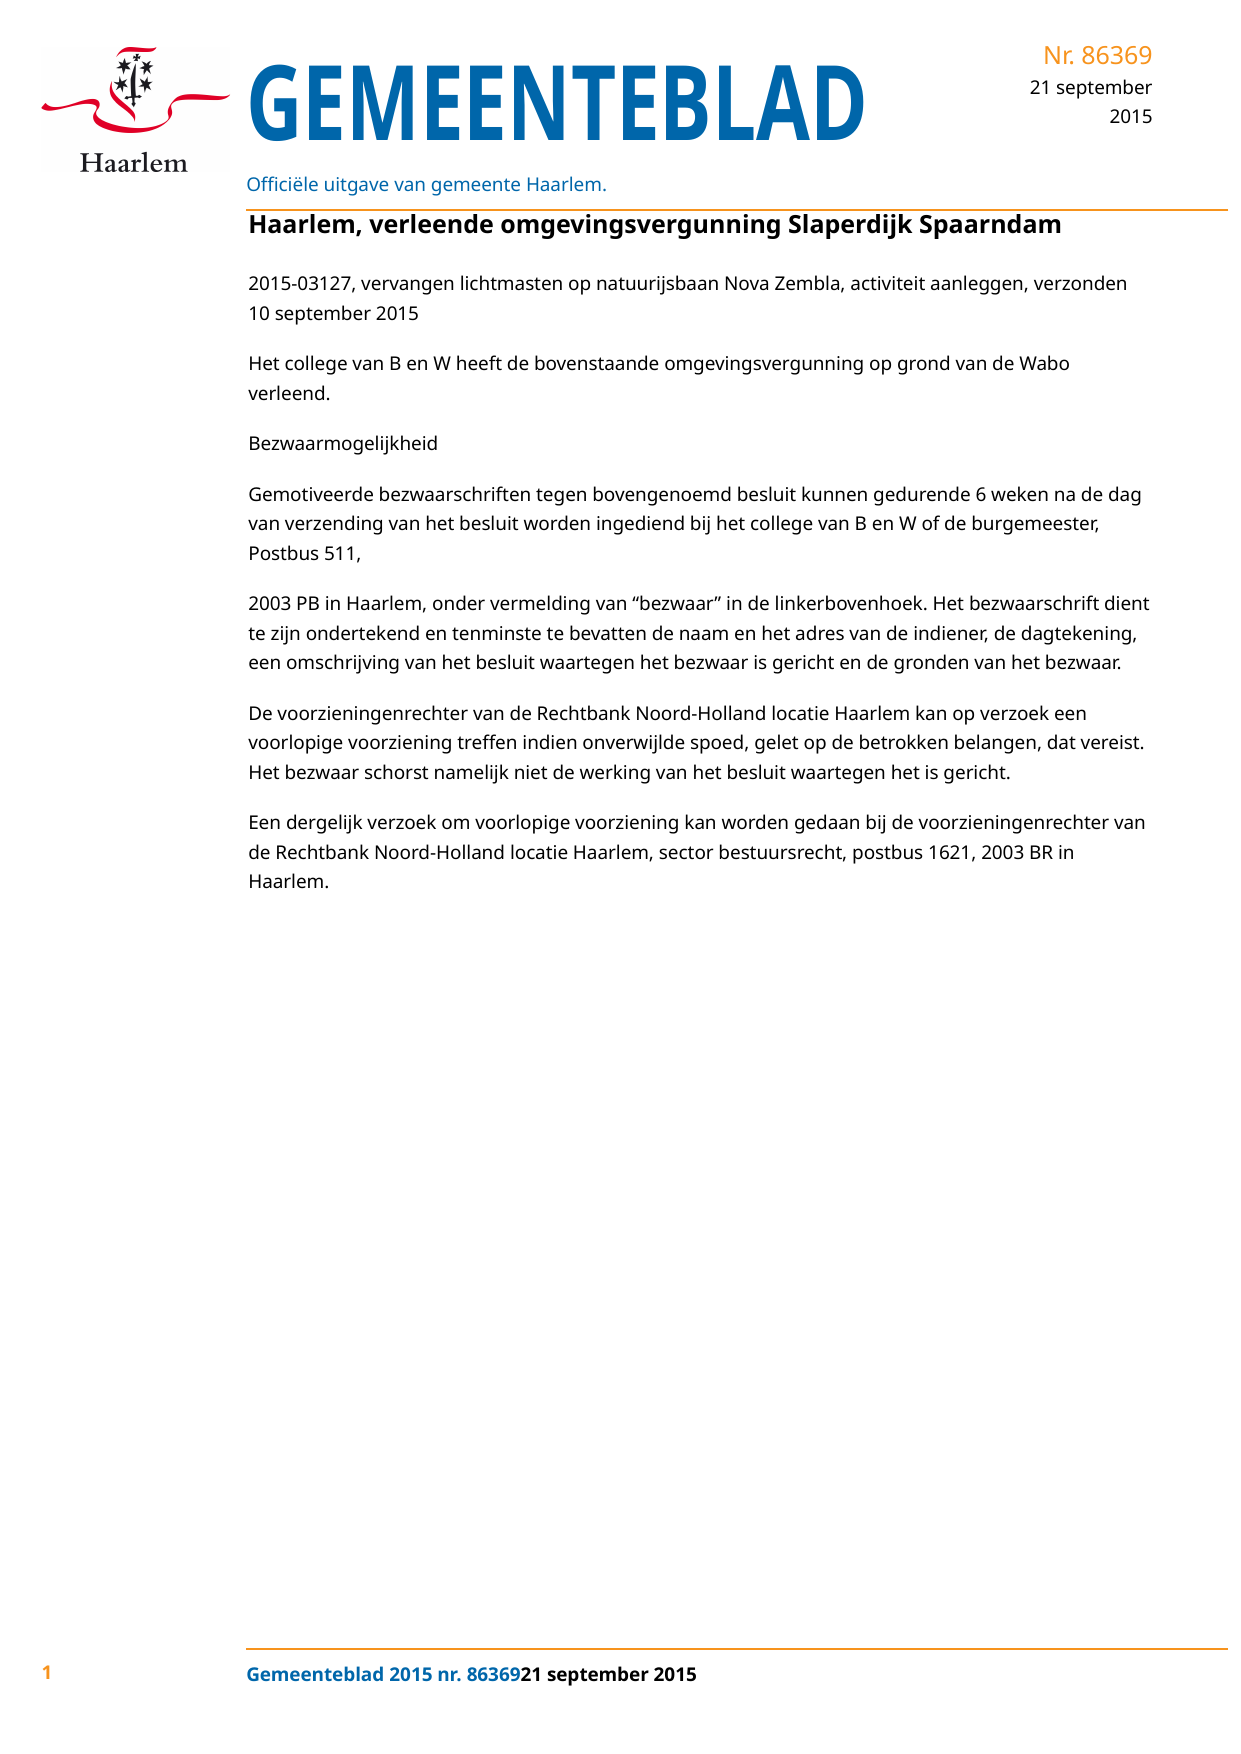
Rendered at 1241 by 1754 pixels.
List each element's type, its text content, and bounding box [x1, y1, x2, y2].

text Haarlem, verleende omgevingsvergunning Slaperdijk Spaarndam [248, 211, 1152, 241]
text De voorzieningenrechter van de Rechtbank Noord-Holland locatie Haarlem kan op verzoek een voorlopige voorziening treffen indien onverwijlde spoed, gelet op de betrokken belangen, dat vereist. Het bezwaar schorst namelijk niet de werking van het besluit waartegen het is gericht. [248, 700, 1152, 785]
text Het college van B en W heeft de bovenstaande omgevingsvergunning op grond van de Wabo verleend. [248, 350, 1152, 406]
text 2003 PB in Haarlem, onder vermelding van “bezwaar” in de linkerbovenhoek. Het bezwaarschrift dient te zijn ondertekend en tenminste te bevatten de naam en het adres van de indiener, de dagtekening, een omschrijving van het besluit waartegen het bezwaar is gericht en de gronden van het bezwaar. [248, 590, 1152, 675]
picture [41, 47, 231, 172]
text Bezwaarmogelijkheid [248, 430, 1152, 456]
text 2015-03127, vervangen lichtmasten op natuurijsbaan Nova Zembla, activiteit aanleggen, verzonden 10 september 2015 [248, 270, 1152, 326]
text Een dergelijk verzoek om voorlopige voorziening kan worden gedaan bij de voorzieningenrechter van de Rechtbank Noord-Holland locatie Haarlem, sector bestuursrecht, postbus 1621, 2003 BR in Haarlem. [248, 809, 1152, 894]
text Gemotiveerde bezwaarschriften tegen bovengenoemd besluit kunnen gedurende 6 weken na de dag van verzending van het besluit worden ingediend bij het college van B en W of de burgemeester, Postbus 511, [248, 481, 1152, 566]
